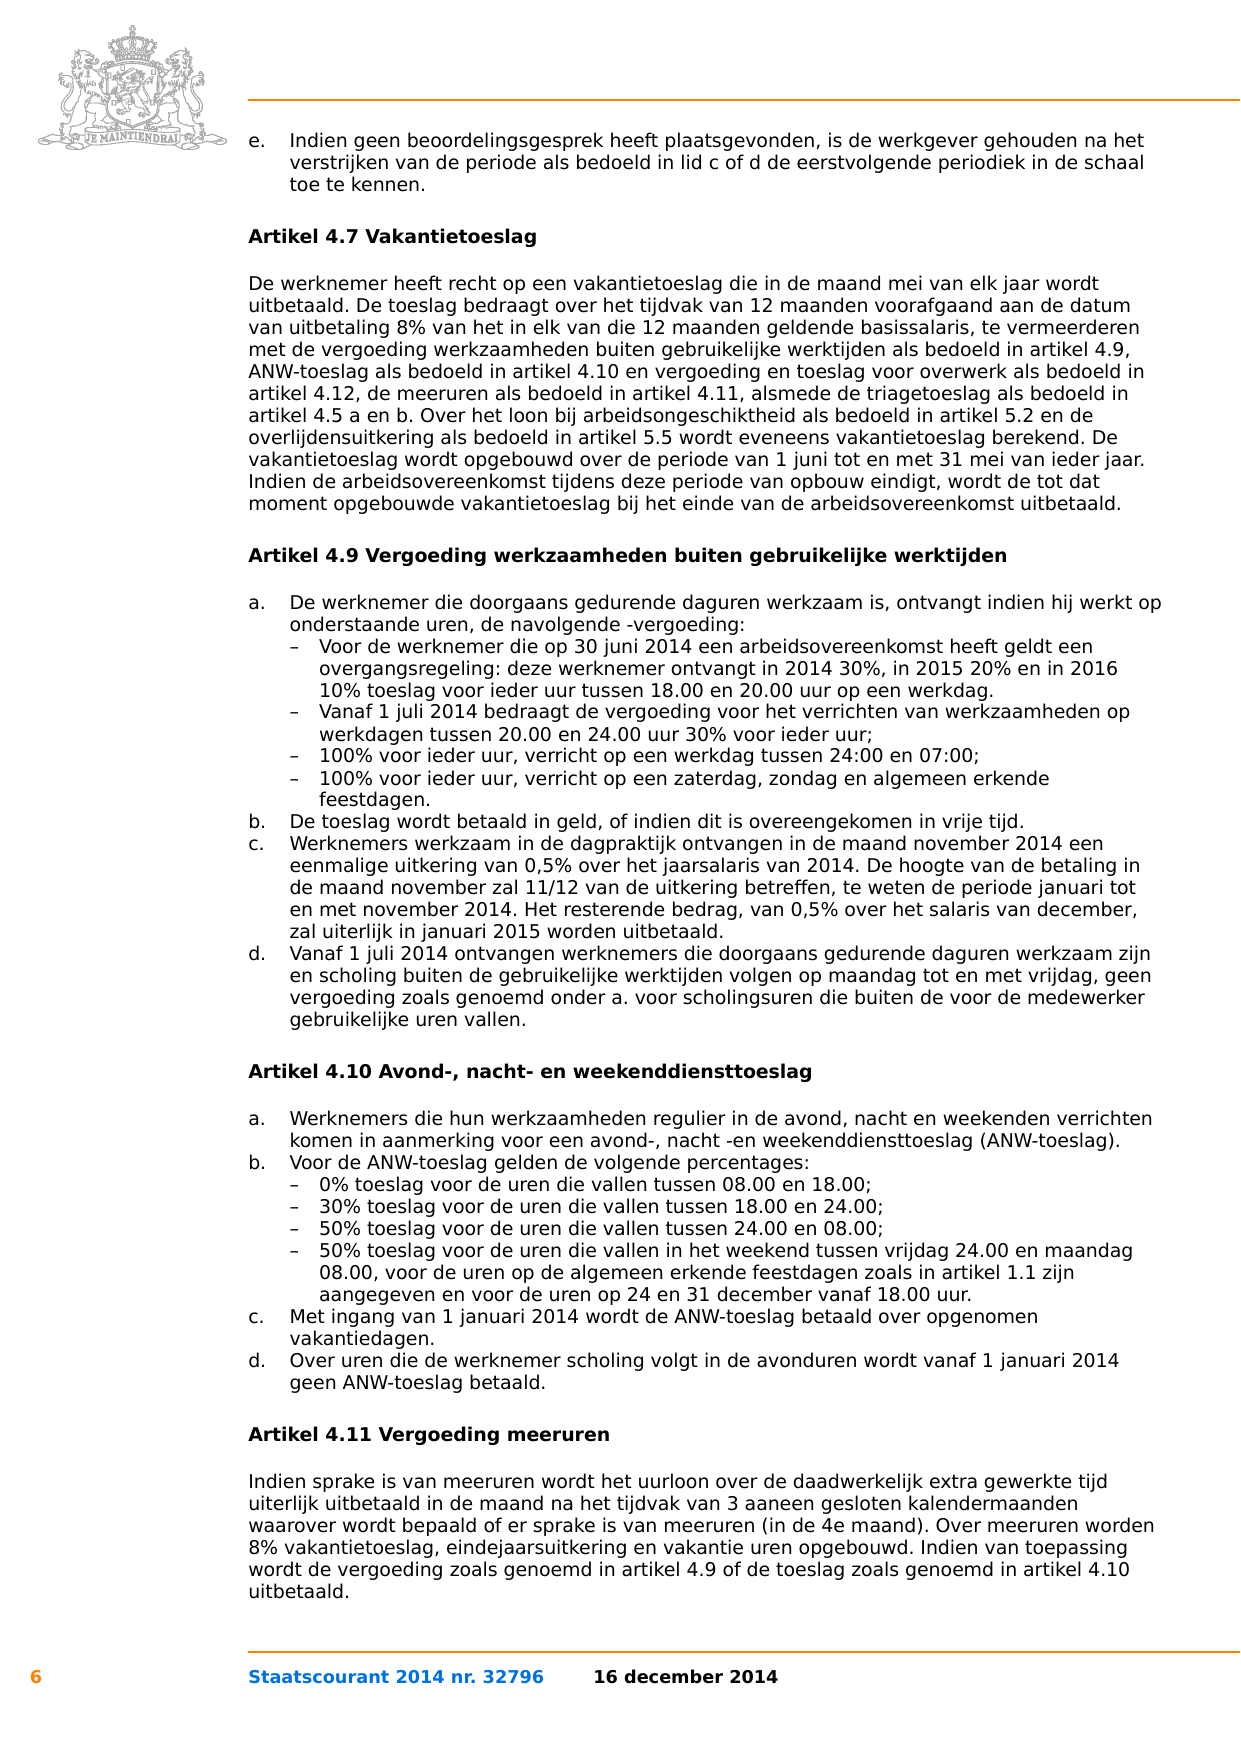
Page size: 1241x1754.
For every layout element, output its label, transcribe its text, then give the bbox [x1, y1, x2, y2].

text c. Werknemers werkzaam in de dagpraktijk ontvangen in de maand november 2014 een eenmalige uitkering van 0,5% over het jaarsalaris van 2014. De hoogte van de betaling in de maand november zal 11/12 van de uitkering betreffen, te weten de periode januari tot en met november 2014. Het resterende bedrag, van 0,5% over het salaris van december, zal uiterlijk in januari 2015 worden uitbetaald. [248, 833, 1163, 943]
subtitle Artikel 4.7 Vakantietoeslag [248, 226, 1163, 248]
subtitle Artikel 4.9 Vergoeding werkzaamheden buiten gebruikelijke werktijden [248, 544, 1163, 567]
text b. De toeslag wordt betaald in geld, of indien dit is overeengekomen in vrije tijd. [248, 811, 1163, 833]
text d. Vanaf 1 juli 2014 ontvangen werknemers die doorgaans gedurende daguren werkzaam zijn en scholing buiten de gebruikelijke werktijden volgen op maandag tot en met vrijdag, geen vergoeding zoals genoemd onder a. voor scholingsuren die buiten de voor de medewerker gebruikelijke uren vallen. [248, 943, 1163, 1031]
text – 100% voor ieder uur, verricht op een zaterdag, zondag en algemeen erkende feestdagen. [289, 767, 1163, 811]
text a. Werknemers die hun werkzaamheden regulier in de avond, nacht en weekenden verrichten komen in aanmerking voor een avond-, nacht -en weekenddiensttoeslag (ANW-toeslag). [248, 1108, 1163, 1152]
subtitle Artikel 4.11 Vergoeding meeruren [248, 1424, 1163, 1446]
text e. Indien geen beoordelingsgesprek heeft plaatsgevonden, is de werkgever gehouden na het verstrijken van de periode als bedoeld in lid c of d de eerstvolgende periodiek in de schaal toe te kennen. [248, 130, 1163, 196]
subtitle Artikel 4.10 Avond-, nacht- en weekenddiensttoeslag [248, 1061, 1163, 1083]
picture [38, 25, 227, 150]
text c. Met ingang van 1 januari 2014 wordt de ANW-toeslag betaald over opgenomen vakantiedagen. [248, 1306, 1163, 1350]
text – Voor de werknemer die op 30 juni 2014 een arbeidsovereenkomst heeft geldt een overgangsregeling: deze werknemer ontvangt in 2014 30%, in 2015 20% en in 2016 10% toeslag voor ieder uur tussen 18.00 en 20.00 uur op een werkdag. [289, 636, 1163, 701]
text – 100% voor ieder uur, verricht op een werkdag tussen 24:00 en 07:00; [289, 745, 1163, 767]
text De werknemer heeft recht op een vakantietoeslag die in de maand mei van elk jaar wordt uitbetaald. De toeslag bedraagt over het tijdvak van 12 maanden voorafgaand aan de datum van uitbetaling 8% van het in elk van die 12 maanden geldende basissalaris, te vermeerderen met de vergoeding werkzaamheden buiten gebruikelijke werktijden als bedoeld in artikel 4.9, ANW-toeslag als bedoeld in artikel 4.10 en vergoeding en toeslag voor overwerk als bedoeld in artikel 4.12, de meeruren als bedoeld in artikel 4.11, alsmede de triagetoeslag als bedoeld in artikel 4.5 a en b. Over het loon bij arbeidsongeschiktheid als bedoeld in artikel 5.2 en de overlijdensuitkering als bedoeld in artikel 5.5 wordt eveneens vakantietoeslag berekend. De vakantietoeslag wordt opgebouwd over de periode van 1 juni tot en met 31 mei van ieder jaar. Indien de arbeidsovereenkomst tijdens deze periode van opbouw eindigt, wordt de tot dat moment opgebouwde vakantietoeslag bij het einde van de arbeidsovereenkomst uitbetaald. [248, 273, 1163, 514]
text – 50% toeslag voor de uren die vallen in het weekend tussen vrijdag 24.00 en maandag 08.00, voor de uren op de algemeen erkende feestdagen zoals in artikel 1.1 zijn aangegeven en voor de uren op 24 en 31 december vanaf 18.00 uur. [289, 1240, 1163, 1306]
text a. De werknemer die doorgaans gedurende daguren werkzaam is, ontvangt indien hij werkt op onderstaande uren, de navolgende -vergoeding: [248, 592, 1163, 636]
text Indien sprake is van meeruren wordt het uurloon over de daadwerkelijk extra gewerkte tijd uiterlijk uitbetaald in de maand na het tijdvak van 3 aaneen gesloten kalendermaanden waarover wordt bepaald of er sprake is van meeruren (in de 4e maand). Over meeruren worden 8% vakantietoeslag, eindejaarsuitkering en vakantie uren opgebouwd. Indien van toepassing wordt de vergoeding zoals genoemd in artikel 4.9 of de toeslag zoals genoemd in artikel 4.10 uitbetaald. [248, 1471, 1163, 1603]
text – Vanaf 1 juli 2014 bedraagt de vergoeding voor het verrichten van werkzaamheden op werkdagen tussen 20.00 en 24.00 uur 30% voor ieder uur; [289, 701, 1163, 745]
text d. Over uren die de werknemer scholing volgt in de avonduren wordt vanaf 1 januari 2014 geen ANW-toeslag betaald. [248, 1350, 1163, 1394]
text – 0% toeslag voor de uren die vallen tussen 08.00 en 18.00; [289, 1174, 1163, 1196]
text – 50% toeslag voor de uren die vallen tussen 24.00 en 08.00; [289, 1218, 1163, 1240]
text b. Voor de ANW-toeslag gelden de volgende percentages: [248, 1152, 1163, 1174]
text – 30% toeslag voor de uren die vallen tussen 18.00 en 24.00; [289, 1196, 1163, 1218]
